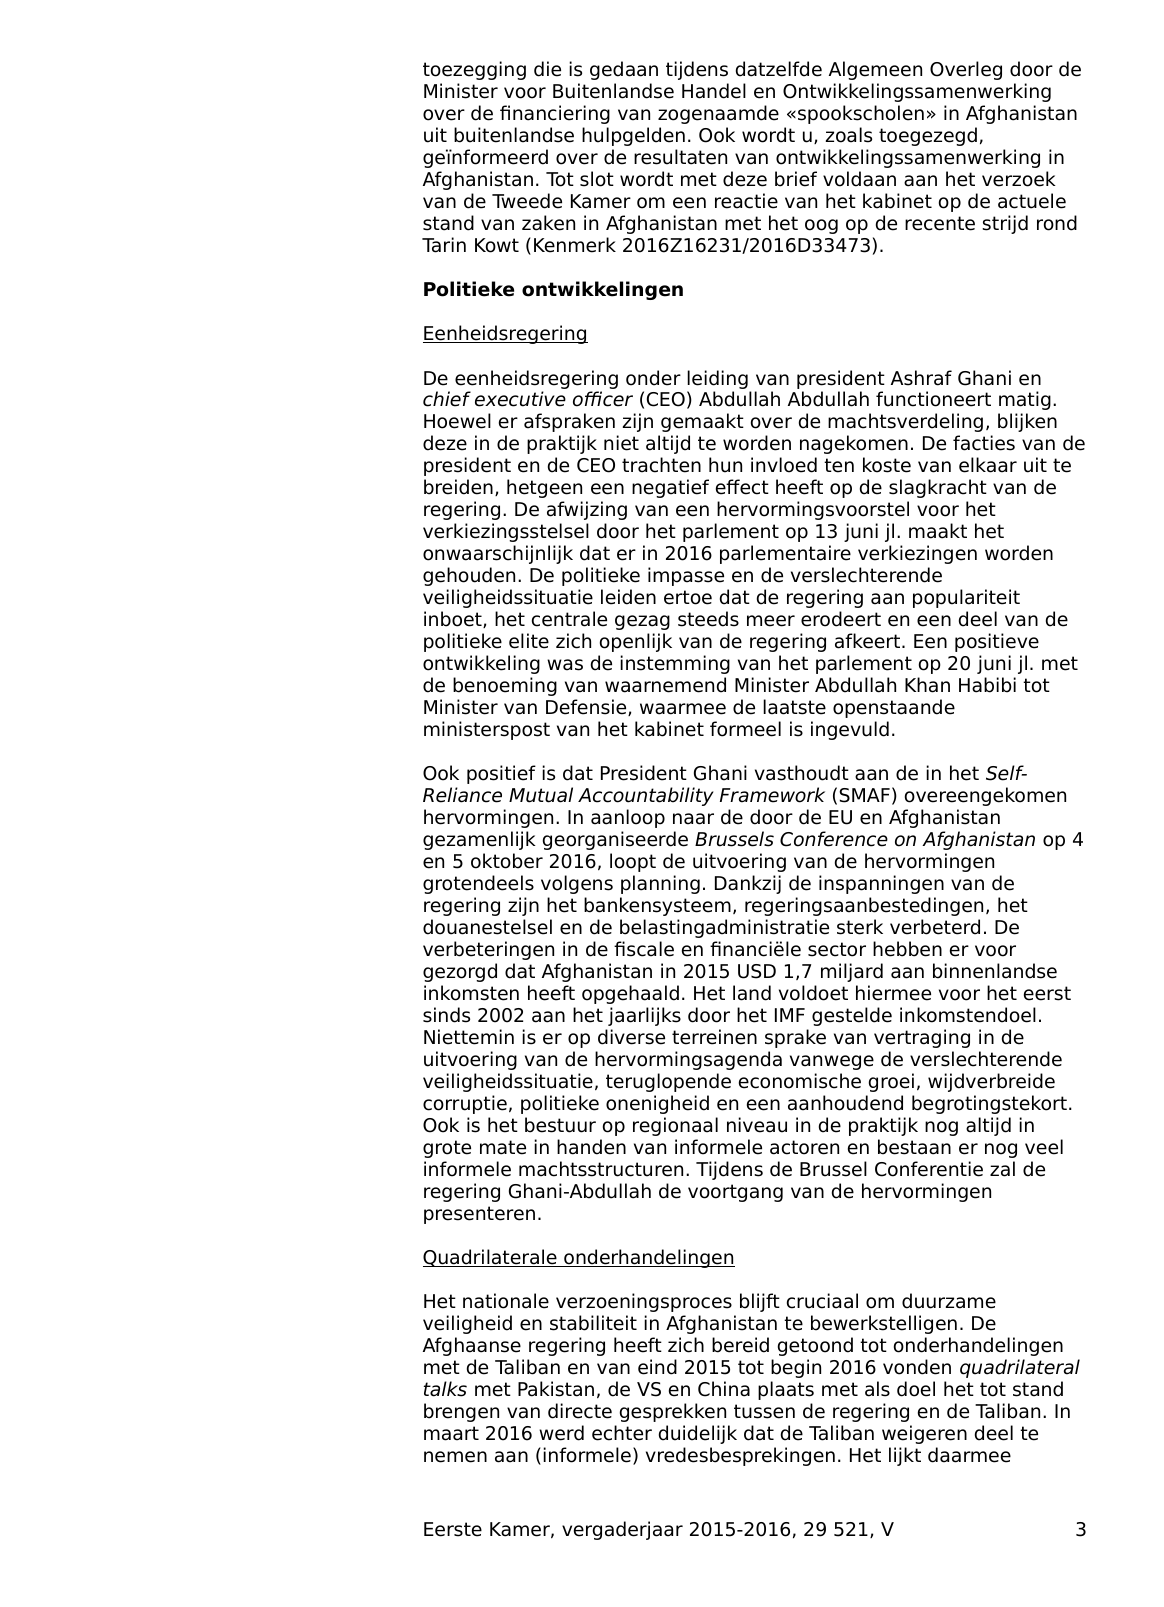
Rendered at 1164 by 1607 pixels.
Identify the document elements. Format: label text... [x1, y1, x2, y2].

text Het nationale verzoeningsproces blijft cruciaal om duurzame veiligheid en stabiliteit in Afghanistan te bewerkstelligen. De Afghaanse regering heeft zich bereid getoond tot onderhandelingen met de Taliban en van eind 2015 tot begin 2016 vonden quadrilateral talks met Pakistan, de VS en China plaats met als doel het tot stand brengen van directe gesprekken tussen de regering en de Taliban. In maart 2016 werd echter duidelijk dat de Taliban weigeren deel te nemen aan (informele) vredesbesprekingen. Het lijkt daarmee [422, 1291, 1087, 1467]
subtitle Quadrilaterale onderhandelingen [422, 1247, 1087, 1269]
subtitle Politieke ontwikkelingen [422, 279, 1087, 301]
subtitle Eenheidsregering [422, 323, 1087, 345]
text De eenheidsregering onder leiding van president Ashraf Ghani en chief executive officer (CEO) Abdullah Abdullah functioneert matig. Hoewel er afspraken zijn gemaakt over de machtsverdeling, blijken deze in de praktijk niet altijd te worden nagekomen. De facties van de president en de CEO trachten hun invloed ten koste van elkaar uit te breiden, hetgeen een negatief effect heeft op de slagkracht van de regering. De afwijzing van een hervormingsvoorstel voor het verkiezingsstelsel door het parlement op 13 juni jl. maakt het onwaarschijnlijk dat er in 2016 parlementaire verkiezingen worden gehouden. De politieke impasse en de verslechterende veiligheidssituatie leiden ertoe dat de regering aan populariteit inboet, het centrale gezag steeds meer erodeert en een deel van de politieke elite zich openlijk van de regering afkeert. Een positieve ontwikkeling was de instemming van het parlement op 20 juni jl. met de benoeming van waarnemend Minister Abdullah Khan Habibi tot Minister van Defensie, waarmee de laatste openstaande ministerspost van het kabinet formeel is ingevuld. [422, 367, 1087, 741]
text Ook positief is dat President Ghani vasthoudt aan de in het Self-Reliance Mutual Accountability Framework (SMAF) overeengekomen hervormingen. In aanloop naar de door de EU en Afghanistan gezamenlijk georganiseerde Brussels Conference on Afghanistan op 4 en 5 oktober 2016, loopt de uitvoering van de hervormingen grotendeels volgens planning. Dankzij de inspanningen van de regering zijn het bankensysteem, regeringsaanbestedingen, het douanestelsel en de belastingadministratie sterk verbeterd. De verbeteringen in de fiscale en financiële sector hebben er voor gezorgd dat Afghanistan in 2015 USD 1,7 miljard aan binnenlandse inkomsten heeft opgehaald. Het land voldoet hiermee voor het eerst sinds 2002 aan het jaarlijks door het IMF gestelde inkomstendoel. Niettemin is er op diverse terreinen sprake van vertraging in de uitvoering van de hervormingsagenda vanwege de verslechterende veiligheidssituatie, teruglopende economische groei, wijdverbreide corruptie, politieke onenigheid en een aanhoudend begrotingstekort. Ook is het bestuur op regionaal niveau in de praktijk nog altijd in grote mate in handen van informele actoren en bestaan er nog veel informele machtsstructuren. Tijdens de Brussel Conferentie zal de regering Ghani-Abdullah de voortgang van de hervormingen presenteren. [422, 763, 1087, 1225]
text toezegging die is gedaan tijdens datzelfde Algemeen Overleg door de Minister voor Buitenlandse Handel en Ontwikkelingssamenwerking over de financiering van zogenaamde «spookscholen» in Afghanistan uit buitenlandse hulpgelden. Ook wordt u, zoals toegezegd, geïnformeerd over de resultaten van ontwikkelingssamenwerking in Afghanistan. Tot slot wordt met deze brief voldaan aan het verzoek van de Tweede Kamer om een reactie van het kabinet op de actuele stand van zaken in Afghanistan met het oog op de recente strijd rond Tarin Kowt (Kenmerk 2016Z16231/2016D33473). [422, 59, 1087, 257]
